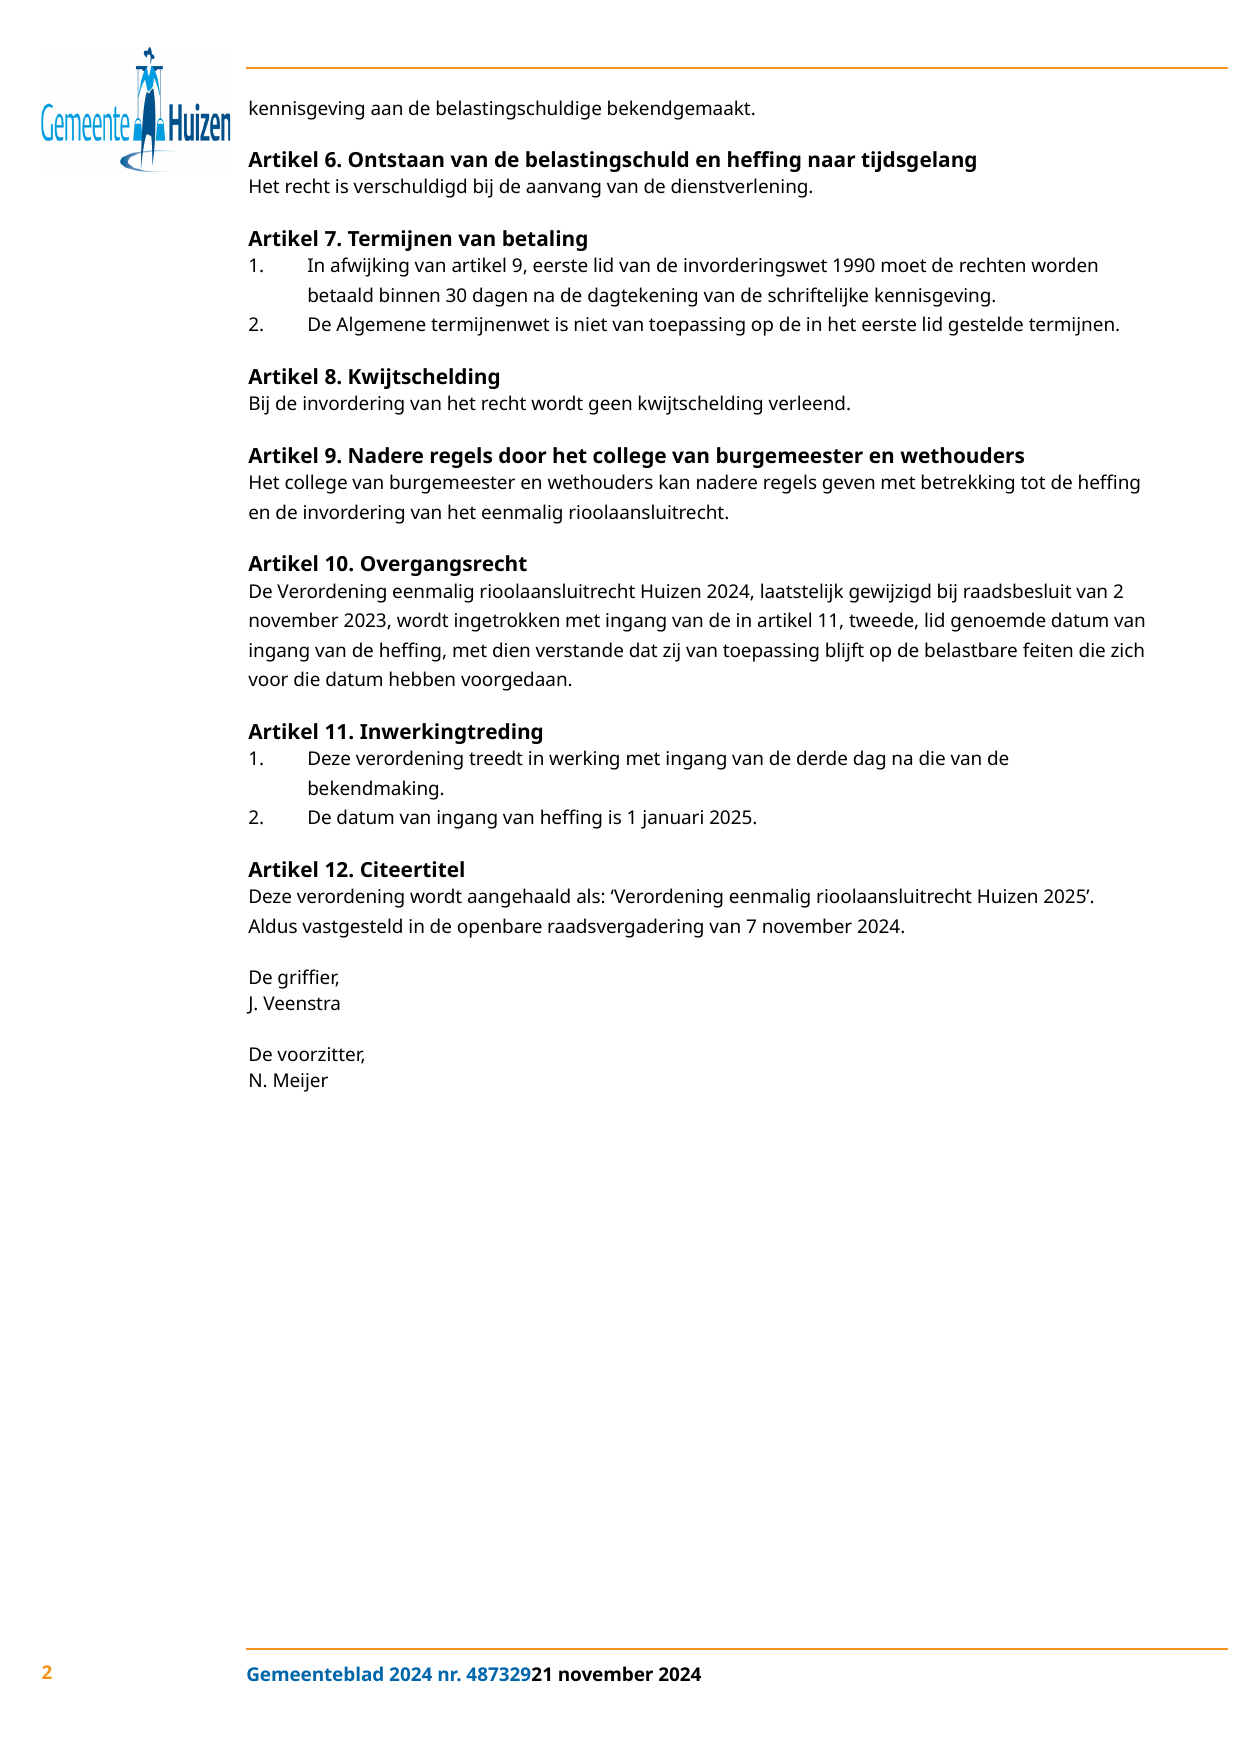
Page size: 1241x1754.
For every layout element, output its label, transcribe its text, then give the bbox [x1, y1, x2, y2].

text Deze verordening wordt aangehaald als: ‘Verordening eenmalig rioolaansluitrecht Huizen 2025’. [248, 883, 1152, 909]
text Artikel 8. Kwijtschelding [248, 362, 1152, 391]
text Artikel 10. Overgangsrecht [248, 549, 1152, 578]
list De datum van ingang van heffing is 1 januari 2025. [248, 804, 1152, 830]
text De griffier, [248, 964, 1152, 990]
text Het college van burgemeester en wethouders kan nadere regels geven met betrekking tot de heffing en de invordering van het eenmalig rioolaansluitrecht. [248, 469, 1152, 525]
text Aldus vastgesteld in de openbare raadsvergadering van 7 november 2024. [248, 913, 1152, 939]
text N. Meijer [248, 1067, 1152, 1093]
text De voorzitter, [248, 1042, 1152, 1067]
text De Verordening eenmalig rioolaansluitrecht Huizen 2024, laatstelijk gewijzigd bij raadsbesluit van 2 november 2023, wordt ingetrokken met ingang van de in artikel 11, tweede, lid genoemde datum van ingang van de heffing, met dien verstande dat zij van toepassing blijft op de belastbare feiten die zich voor die datum hebben voorgedaan. [248, 578, 1152, 692]
text Artikel 11. Inwerkingtreding [248, 717, 1152, 745]
list De Algemene termijnenwet is niet van toepassing op de in het eerste lid gestelde termijnen. [248, 312, 1152, 337]
text Artikel 9. Nadere regels door het college van burgemeester en wethouders [248, 441, 1152, 469]
text Artikel 7. Termijnen van betaling [248, 224, 1152, 252]
list Deze verordening treedt in werking met ingang van de derde dag na die van de bekendmaking. [248, 745, 1152, 801]
list In afwijking van artikel 9, eerste lid van de invorderingswet 1990 moet de rechten worden betaald binnen 30 dagen na de dagtekening van de schriftelijke kennisgeving. [248, 252, 1152, 308]
text Bij de invordering van het recht wordt geen kwijtschelding verleend. [248, 391, 1152, 416]
text Artikel 6. Ontstaan van de belastingschuld en heffing naar tijdsgelang [248, 145, 1152, 174]
text Het recht is verschuldigd bij de aanvang van de dienstverlening. [248, 174, 1152, 199]
picture [41, 47, 231, 172]
text kennisgeving aan de belastingschuldige bekendgemaakt. [248, 95, 1152, 121]
text Artikel 12. Citeertitel [248, 855, 1152, 883]
text J. Veenstra [248, 990, 1152, 1016]
